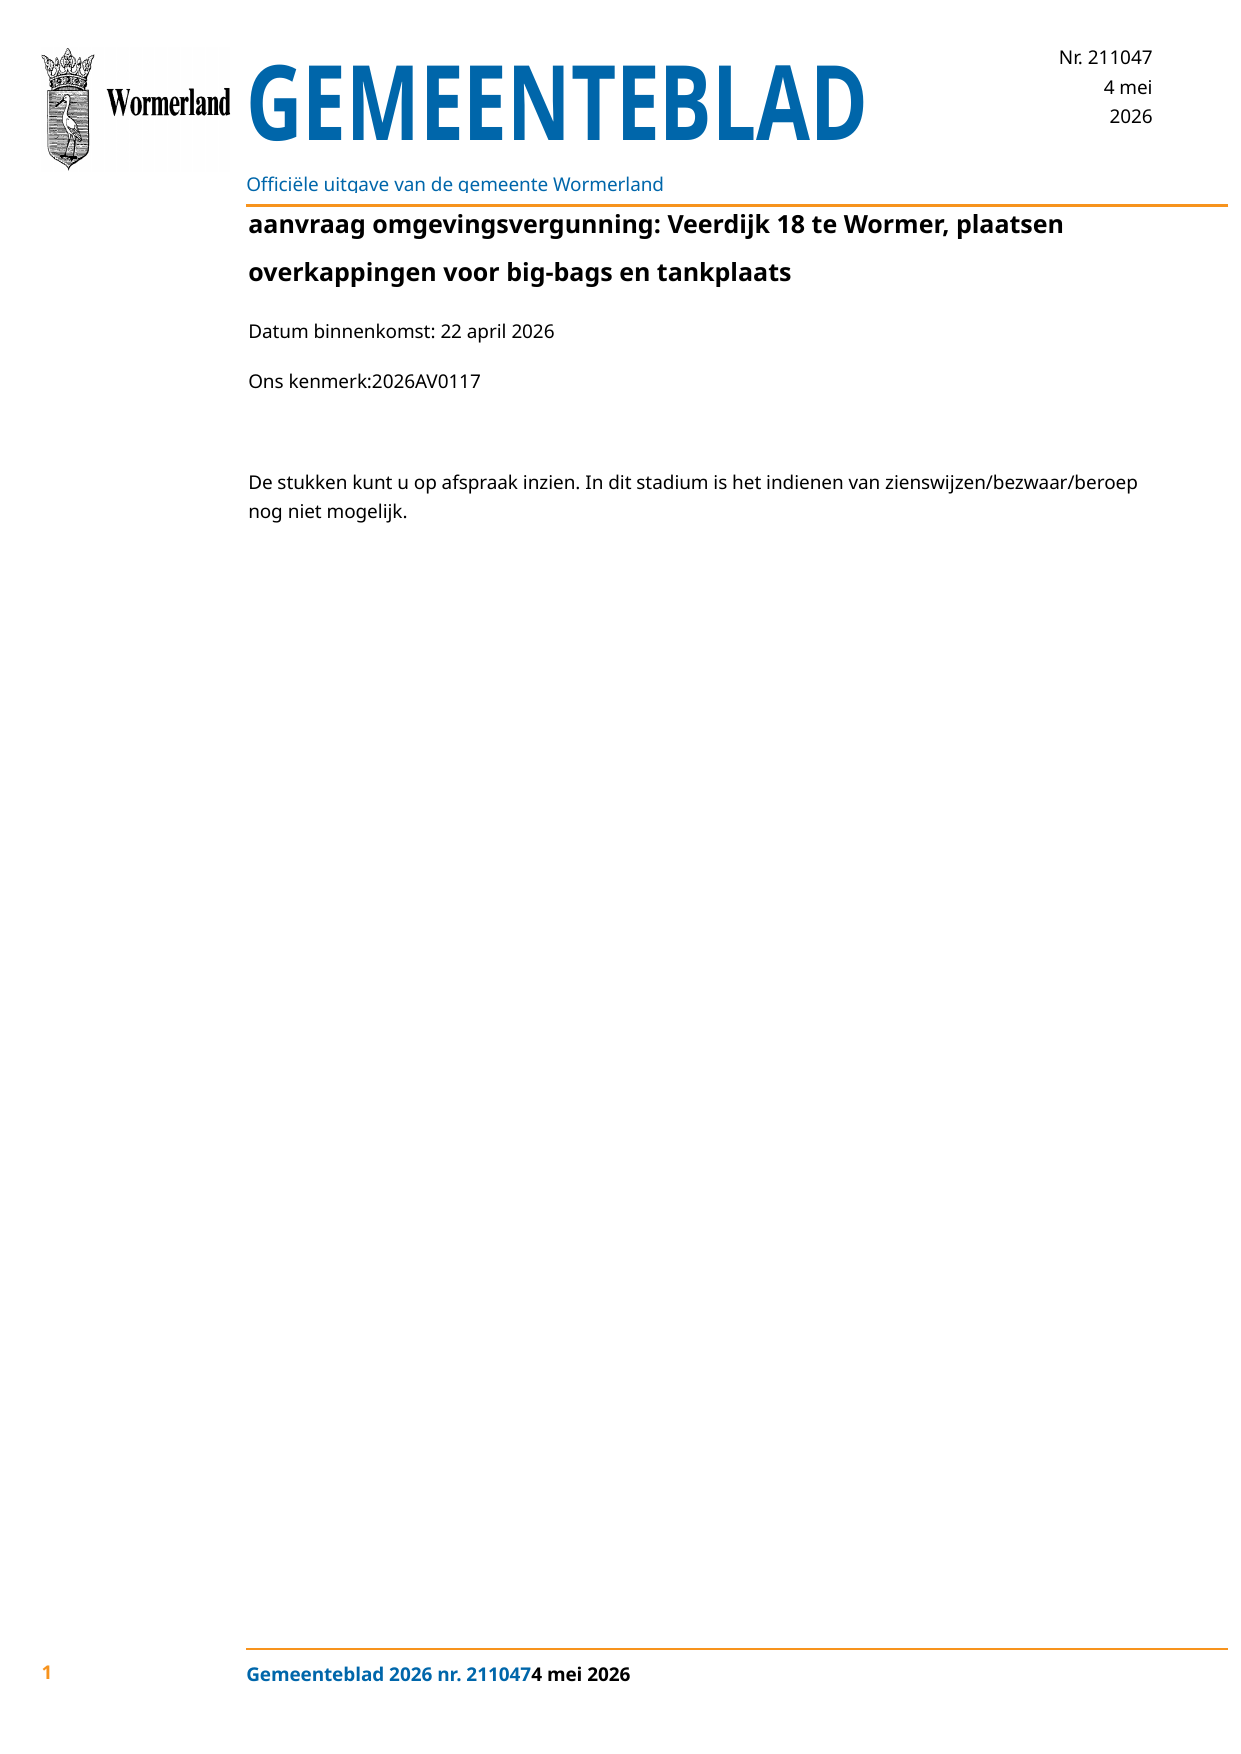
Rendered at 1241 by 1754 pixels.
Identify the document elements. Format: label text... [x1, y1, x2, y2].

text De stukken kunt u op afspraak inzien. In dit stadium is het indienen van zienswijzen/bezwaar/beroep nog niet mogelijk. [248, 469, 1152, 524]
picture [41, 47, 231, 172]
text aanvraag omgevingsvergunning: Veerdijk 18 te Wormer, plaatsen overkappingen voor big-bags en tankplaats [248, 207, 1152, 288]
text Datum binnenkomst: 22 april 2026 [248, 318, 1152, 344]
text Ons kenmerk:2026AV0117 [248, 368, 1152, 394]
